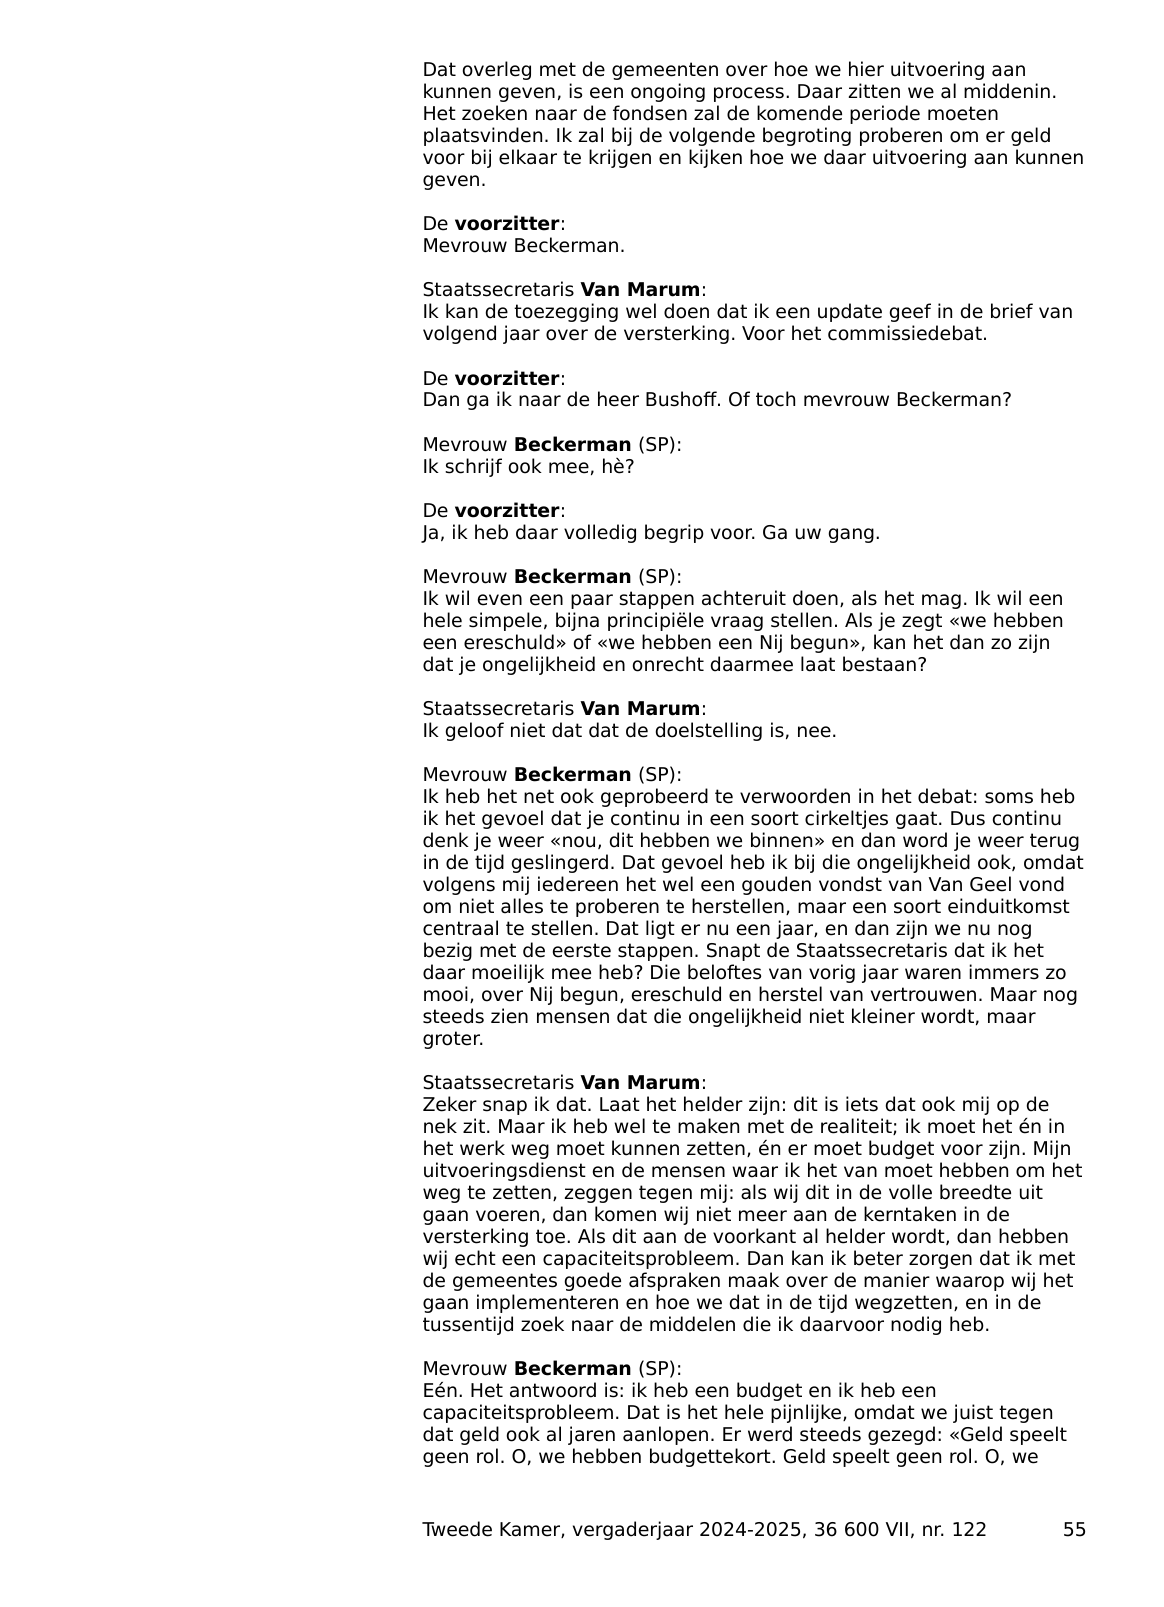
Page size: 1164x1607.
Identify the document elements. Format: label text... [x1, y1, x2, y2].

text De voorzitter: [422, 500, 1087, 522]
text Mevrouw Beckerman (SP): [422, 566, 1087, 588]
text Ja, ik heb daar volledig begrip voor. Ga uw gang. [422, 522, 1087, 544]
text Ik heb het net ook geprobeerd te verwoorden in het debat: soms heb ik het gevoel dat je continu in een soort cirkeltjes gaat. Dus continu denk je weer «nou, dit hebben we binnen» en dan word je weer terug in de tijd geslingerd. Dat gevoel heb ik bij die ongelijkheid ook, omdat volgens mij iedereen het wel een gouden vondst van Van Geel vond om niet alles te proberen te herstellen, maar een soort einduitkomst centraal te stellen. Dat ligt er nu een jaar, en dan zijn we nu nog bezig met de eerste stappen. Snapt de Staatssecretaris dat ik het daar moeilijk mee heb? Die beloftes van vorig jaar waren immers zo mooi, over Nij begun, ereschuld en herstel van vertrouwen. Maar nog steeds zien mensen dat die ongelijkheid niet kleiner wordt, maar groter. [422, 786, 1087, 1050]
text Eén. Het antwoord is: ik heb een budget en ik heb een capaciteitsprobleem. Dat is het hele pijnlijke, omdat we juist tegen dat geld ook al jaren aanlopen. Er werd steeds gezegd: «Geld speelt geen rol. O, we hebben budgettekort. Geld speelt geen rol. O, we [422, 1380, 1087, 1468]
text Mevrouw Beckerman (SP): [422, 1358, 1087, 1380]
text Ik kan de toezegging wel doen dat ik een update geef in de brief van volgend jaar over de versterking. Voor het commissiedebat. [422, 301, 1087, 345]
text De voorzitter: [422, 213, 1087, 235]
text Mevrouw Beckerman. [422, 235, 1087, 257]
text Staatssecretaris Van Marum: [422, 279, 1087, 301]
text Staatssecretaris Van Marum: [422, 698, 1087, 720]
text Mevrouw Beckerman (SP): [422, 433, 1087, 456]
text Dat overleg met de gemeenten over hoe we hier uitvoering aan kunnen geven, is een ongoing process. Daar zitten we al middenin. Het zoeken naar de fondsen zal de komende periode moeten plaatsvinden. Ik zal bij de volgende begroting proberen om er geld voor bij elkaar te krijgen en kijken hoe we daar uitvoering aan kunnen geven. [422, 59, 1087, 191]
text Ik schrijf ook mee, hè? [422, 456, 1087, 477]
text De voorzitter: [422, 367, 1087, 389]
text Zeker snap ik dat. Laat het helder zijn: dit is iets dat ook mij op de nek zit. Maar ik heb wel te maken met de realiteit; ik moet het én in het werk weg moet kunnen zetten, én er moet budget voor zijn. Mijn uitvoeringsdienst en de mensen waar ik het van moet hebben om het weg te zetten, zeggen tegen mij: als wij dit in de volle breedte uit gaan voeren, dan komen wij niet meer aan de kerntaken in de versterking toe. Als dit aan de voorkant al helder wordt, dan hebben wij echt een capaciteitsprobleem. Dan kan ik beter zorgen dat ik met de gemeentes goede afspraken maak over de manier waarop wij het gaan implementeren en hoe we dat in de tijd wegzetten, en in de tussentijd zoek naar de middelen die ik daarvoor nodig heb. [422, 1094, 1087, 1336]
text Staatssecretaris Van Marum: [422, 1072, 1087, 1094]
text Ik geloof niet dat dat de doelstelling is, nee. [422, 720, 1087, 742]
text Ik wil even een paar stappen achteruit doen, als het mag. Ik wil een hele simpele, bijna principiële vraag stellen. Als je zegt «we hebben een ereschuld» of «we hebben een Nij begun», kan het dan zo zijn dat je ongelijkheid en onrecht daarmee laat bestaan? [422, 588, 1087, 676]
text Dan ga ik naar de heer Bushoff. Of toch mevrouw Beckerman? [422, 389, 1087, 411]
text Mevrouw Beckerman (SP): [422, 764, 1087, 786]
